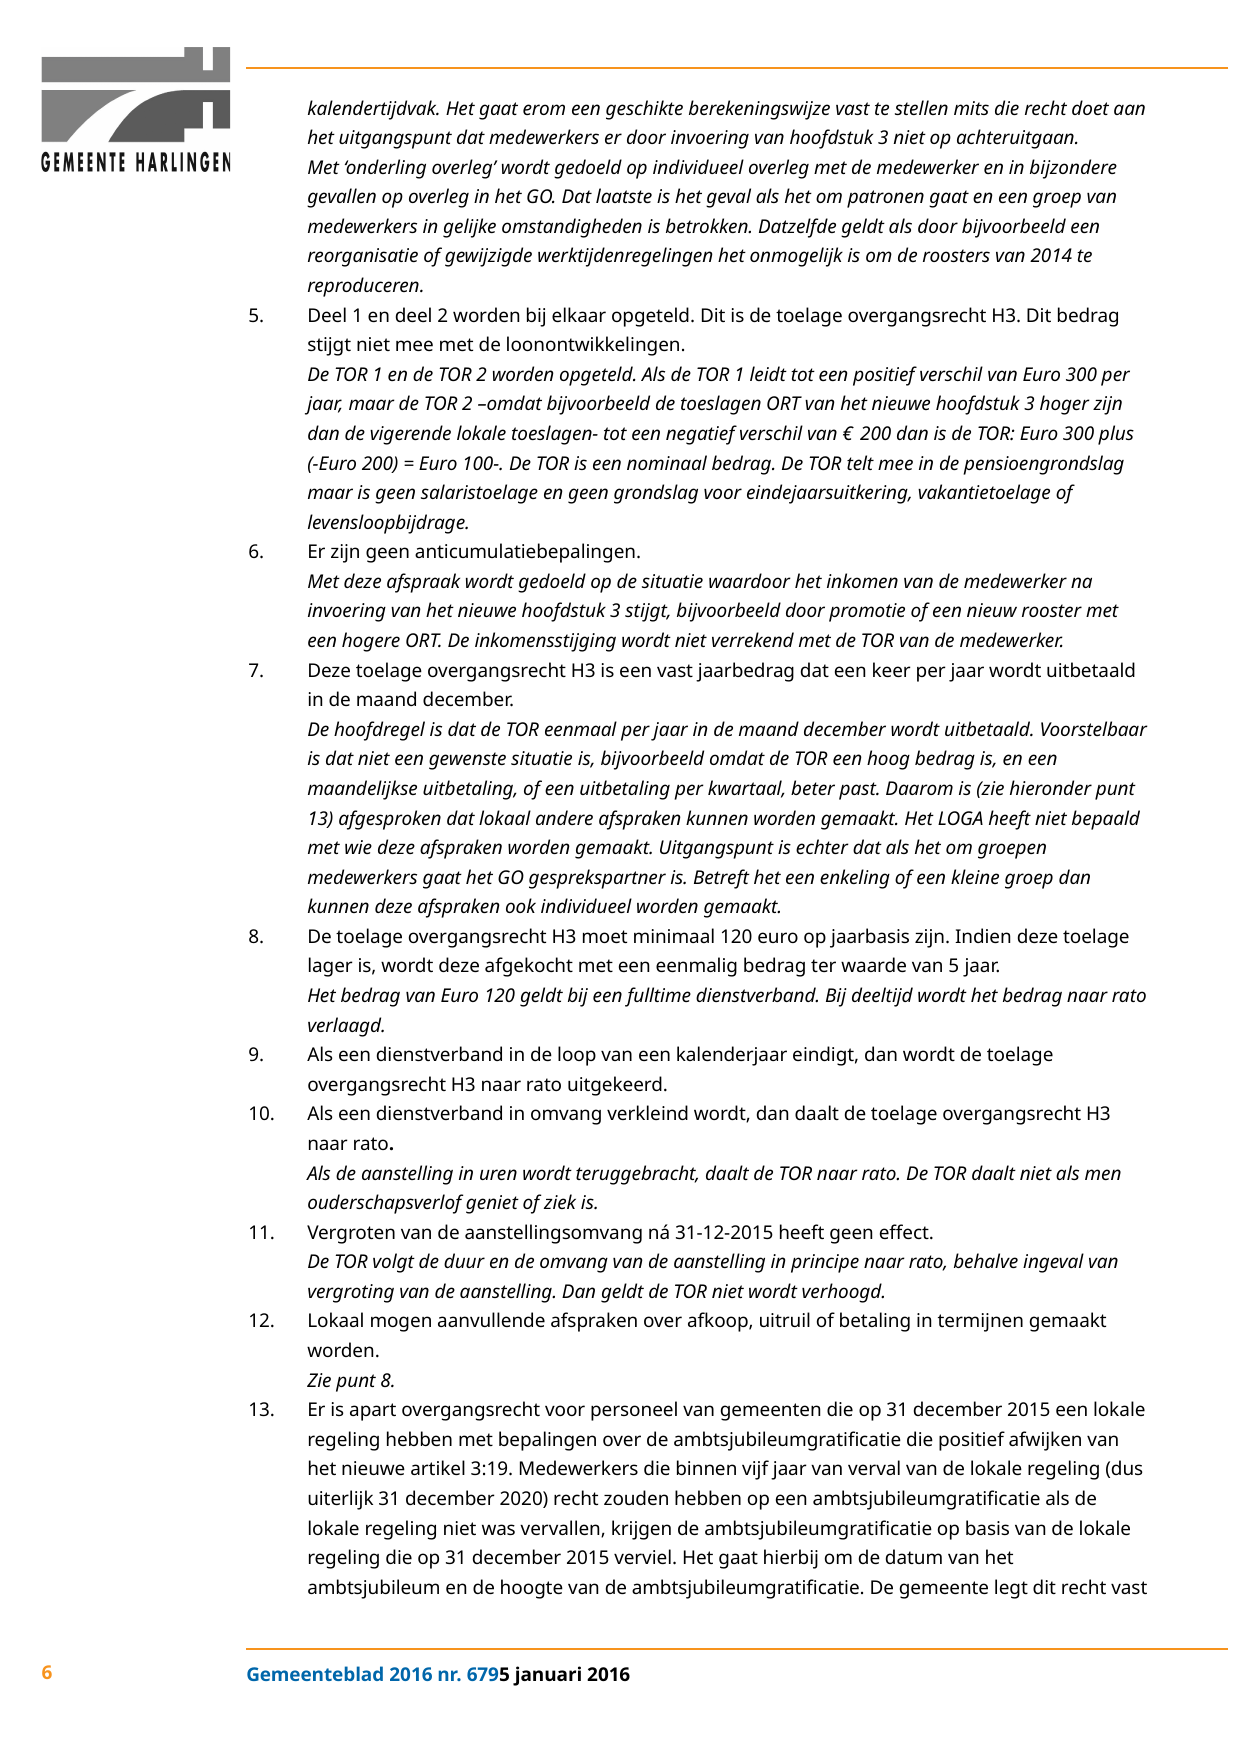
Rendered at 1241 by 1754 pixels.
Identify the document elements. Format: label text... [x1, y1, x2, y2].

list Deel 1 en deel 2 worden bij elkaar opgeteld. Dit is de toelage overgangsrecht H3. Dit bedrag stijgt niet mee met de loonontwikkelingen. [248, 302, 1152, 357]
list Als een dienstverband in omvang verkleind wordt, dan daalt de toelage overgangsrecht H3 naar rato. [248, 1101, 1152, 1156]
list Als een dienstverband in de loop van een kalenderjaar eindigt, dan wordt de toelage overgangsrecht H3 naar rato uitgekeerd. [248, 1041, 1152, 1097]
picture [41, 47, 231, 172]
list De TOR 1 en de TOR 2 worden opgeteld. Als de TOR 1 leidt tot een positief verschil van Euro 300 per jaar, maar de TOR 2 –omdat bijvoorbeeld de toeslagen ORT van het nieuwe hoofdstuk 3 hoger zijn dan de vigerende lokale toeslagen- tot een negatief verschil van € 200 dan is de TOR: Euro 300 plus (-Euro 200) = Euro 100-. De TOR is een nominaal bedrag. De TOR telt mee in de pensioengrondslag maar is geen salaristoelage en geen grondslag voor eindejaarsuitkering, vakantietoelage of levensloopbijdrage. [248, 361, 1152, 535]
list Vergroten van de aanstellingsomvang ná 31-12-2015 heeft geen effect. [248, 1219, 1152, 1245]
list De toelage overgangsrecht H3 moet minimaal 120 euro op jaarbasis zijn. Indien deze toelage lager is, wordt deze afgekocht met een eenmalig bedrag ter waarde van 5 jaar. [248, 923, 1152, 978]
list Als de aanstelling in uren wordt teruggebracht, daalt de TOR naar rato. De TOR daalt niet als men ouderschapsverlof geniet of ziek is. [248, 1160, 1152, 1215]
list kalendertijdvak. Het gaat erom een geschikte berekeningswijze vast te stellen mits die recht doet aan het uitgangspunt dat medewerkers er door invoering van hoofdstuk 3 niet op achteruitgaan. [248, 95, 1152, 150]
list Het bedrag van Euro 120 geldt bij een fulltime dienstverband. Bij deeltijd wordt het bedrag naar rato verlaagd. [248, 982, 1152, 1038]
list Met deze afspraak wordt gedoeld op de situatie waardoor het inkomen van de medewerker na invoering van het nieuwe hoofdstuk 3 stijgt, bijvoorbeeld door promotie of een nieuw rooster met een hogere ORT. De inkomensstijging wordt niet verrekend met de TOR van de medewerker. [248, 568, 1152, 653]
list Er is apart overgangsrecht voor personeel van gemeenten die op 31 december 2015 een lokale regeling hebben met bepalingen over de ambtsjubileumgratificatie die positief afwijken van het nieuwe artikel 3:19. Medewerkers die binnen vijf jaar van verval van de lokale regeling (dus uiterlijk 31 december 2020) recht zouden hebben op een ambtsjubileumgratificatie als de lokale regeling niet was vervallen, krijgen de ambtsjubileumgratificatie op basis van de lokale regeling die op 31 december 2015 verviel. Het gaat hierbij om de datum van het ambtsjubileum en de hoogte van de ambtsjubileumgratificatie. De gemeente legt dit recht vast [248, 1396, 1152, 1600]
list Er zijn geen anticumulatiebepalingen. [248, 538, 1152, 564]
list De hoofdregel is dat de TOR eenmaal per jaar in de maand december wordt uitbetaald. Voorstelbaar is dat niet een gewenste situatie is, bijvoorbeeld omdat de TOR een hoog bedrag is, en een maandelijkse uitbetaling, of een uitbetaling per kwartaal, beter past. Daarom is (zie hieronder punt 13) afgesproken dat lokaal andere afspraken kunnen worden gemaakt. Het LOGA heeft niet bepaald met wie deze afspraken worden gemaakt. Uitgangspunt is echter dat als het om groepen medewerkers gaat het GO gesprekspartner is. Betreft het een enkeling of een kleine groep dan kunnen deze afspraken ook individueel worden gemaakt. [248, 716, 1152, 919]
list Met ‘onderling overleg’ wordt gedoeld op individueel overleg met de medewerker en in bijzondere gevallen op overleg in het GO. Dat laatste is het geval als het om patronen gaat en een groep van medewerkers in gelijke omstandigheden is betrokken. Datzelfde geldt als door bijvoorbeeld een reorganisatie of gewijzigde werktijdenregelingen het onmogelijk is om de roosters van 2014 te reproduceren. [248, 154, 1152, 298]
list Deze toelage overgangsrecht H3 is een vast jaarbedrag dat een keer per jaar wordt uitbetaald in de maand december. [248, 657, 1152, 712]
list De TOR volgt de duur en de omvang van de aanstelling in principe naar rato, behalve ingeval van vergroting van de aanstelling. Dan geldt de TOR niet wordt verhoogd. [248, 1248, 1152, 1304]
list Zie punt 8. [248, 1367, 1152, 1393]
list Lokaal mogen aanvullende afspraken over afkoop, uitruil of betaling in termijnen gemaakt worden. [248, 1308, 1152, 1363]
